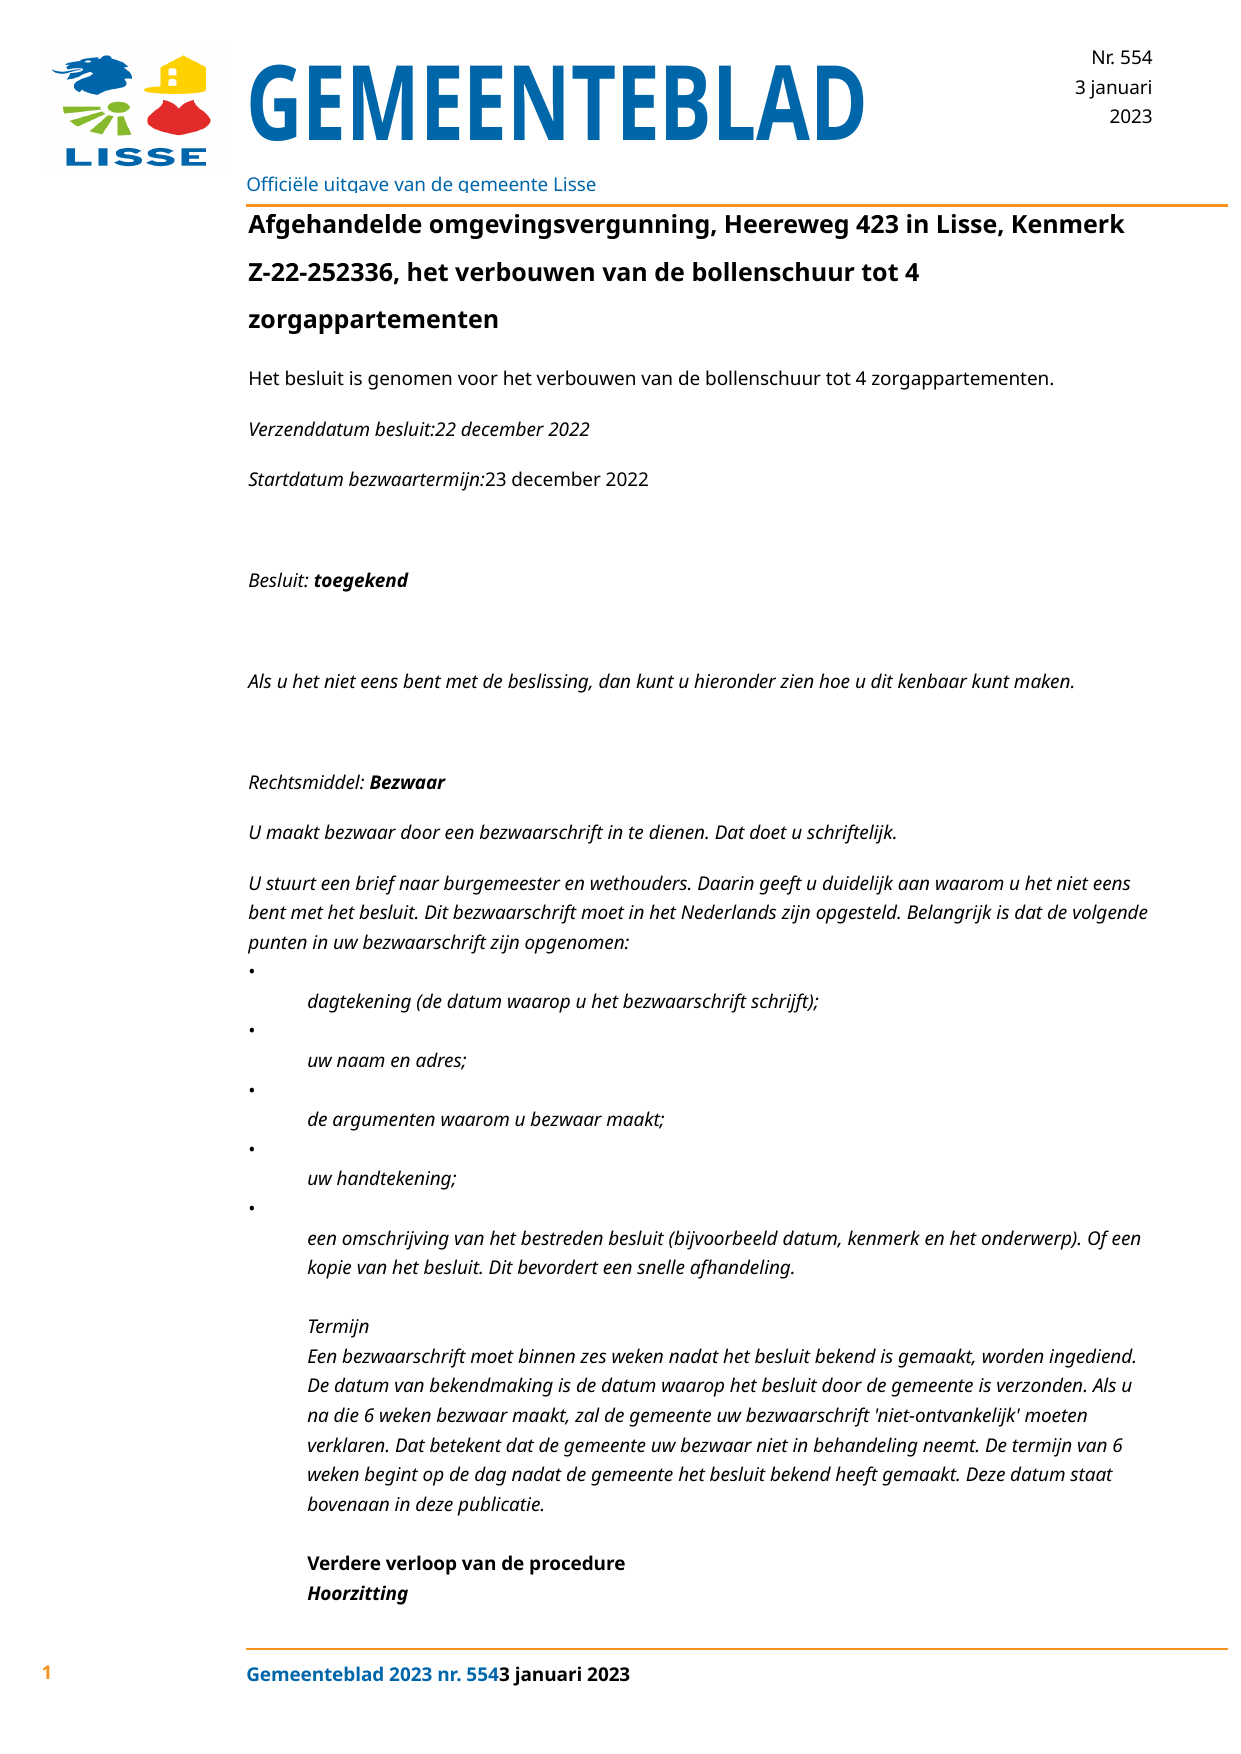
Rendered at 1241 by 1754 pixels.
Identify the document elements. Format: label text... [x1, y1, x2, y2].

list Verdere verloop van de procedure [248, 1550, 1152, 1576]
text Rechtsmiddel: Bezwaar [248, 769, 1152, 794]
list Een bezwaarschrift moet binnen zes weken nadat het besluit bekend is gemaakt, worden ingediend. De datum van bekendmaking is de datum waarop het besluit door de gemeente is verzonden. Als u na die 6 weken bezwaar maakt, zal de gemeente uw bezwaarschrift 'niet-ontvankelijk' moeten verklaren. Dat betekent dat de gemeente uw bezwaar niet in behandeling neemt. De termijn van 6 weken begint op de dag nadat de gemeente het besluit bekend heeft gemaakt. Deze datum staat bovenaan in deze publicatie. [248, 1343, 1152, 1517]
text Afgehandelde omgevingsvergunning, Heereweg 423 in Lisse, Kenmerk Z-22-252336, het verbouwen van de bollenschuur tot 4 zorgappartementen [248, 207, 1152, 336]
list uw handtekening; [248, 1166, 1152, 1191]
text Als u het niet eens bent met de beslissing, dan kunt u hieronder zien hoe u dit kenbaar kunt maken. [248, 668, 1152, 694]
text Besluit: toegekend [248, 567, 1152, 593]
text Verzenddatum besluit:22 december 2022 [248, 416, 1152, 442]
list Termijn [248, 1313, 1152, 1339]
list de argumenten waarom u bezwaar maakt; [248, 1106, 1152, 1132]
text Startdatum bezwaartermijn:23 december 2022 [248, 466, 1152, 492]
text U stuurt een brief naar burgemeester en wethouders. Daarin geeft u duidelijk aan waarom u het niet eens bent met het besluit. Dit bezwaarschrift moet in het Nederlands zijn opgesteld. Belangrijk is dat de volgende punten in uw bezwaarschrift zijn opgenomen: [248, 870, 1152, 954]
list Hoorzitting [248, 1580, 1152, 1605]
text Het besluit is genomen voor het verbouwen van de bollenschuur tot 4 zorgappartementen. [248, 366, 1152, 391]
text U maakt bezwaar door een bezwaarschrift in te dienen. Dat doet u schriftelijk. [248, 819, 1152, 845]
list uw naam en adres; [248, 1047, 1152, 1073]
list dagtekening (de datum waarop u het bezwaarschrift schrijft); [248, 988, 1152, 1014]
list een omschrijving van het bestreden besluit (bijvoorbeeld datum, kenmerk en het onderwerp). Of een kopie van het besluit. Dit bevordert een snelle afhandeling. [248, 1225, 1152, 1280]
picture [41, 47, 231, 172]
